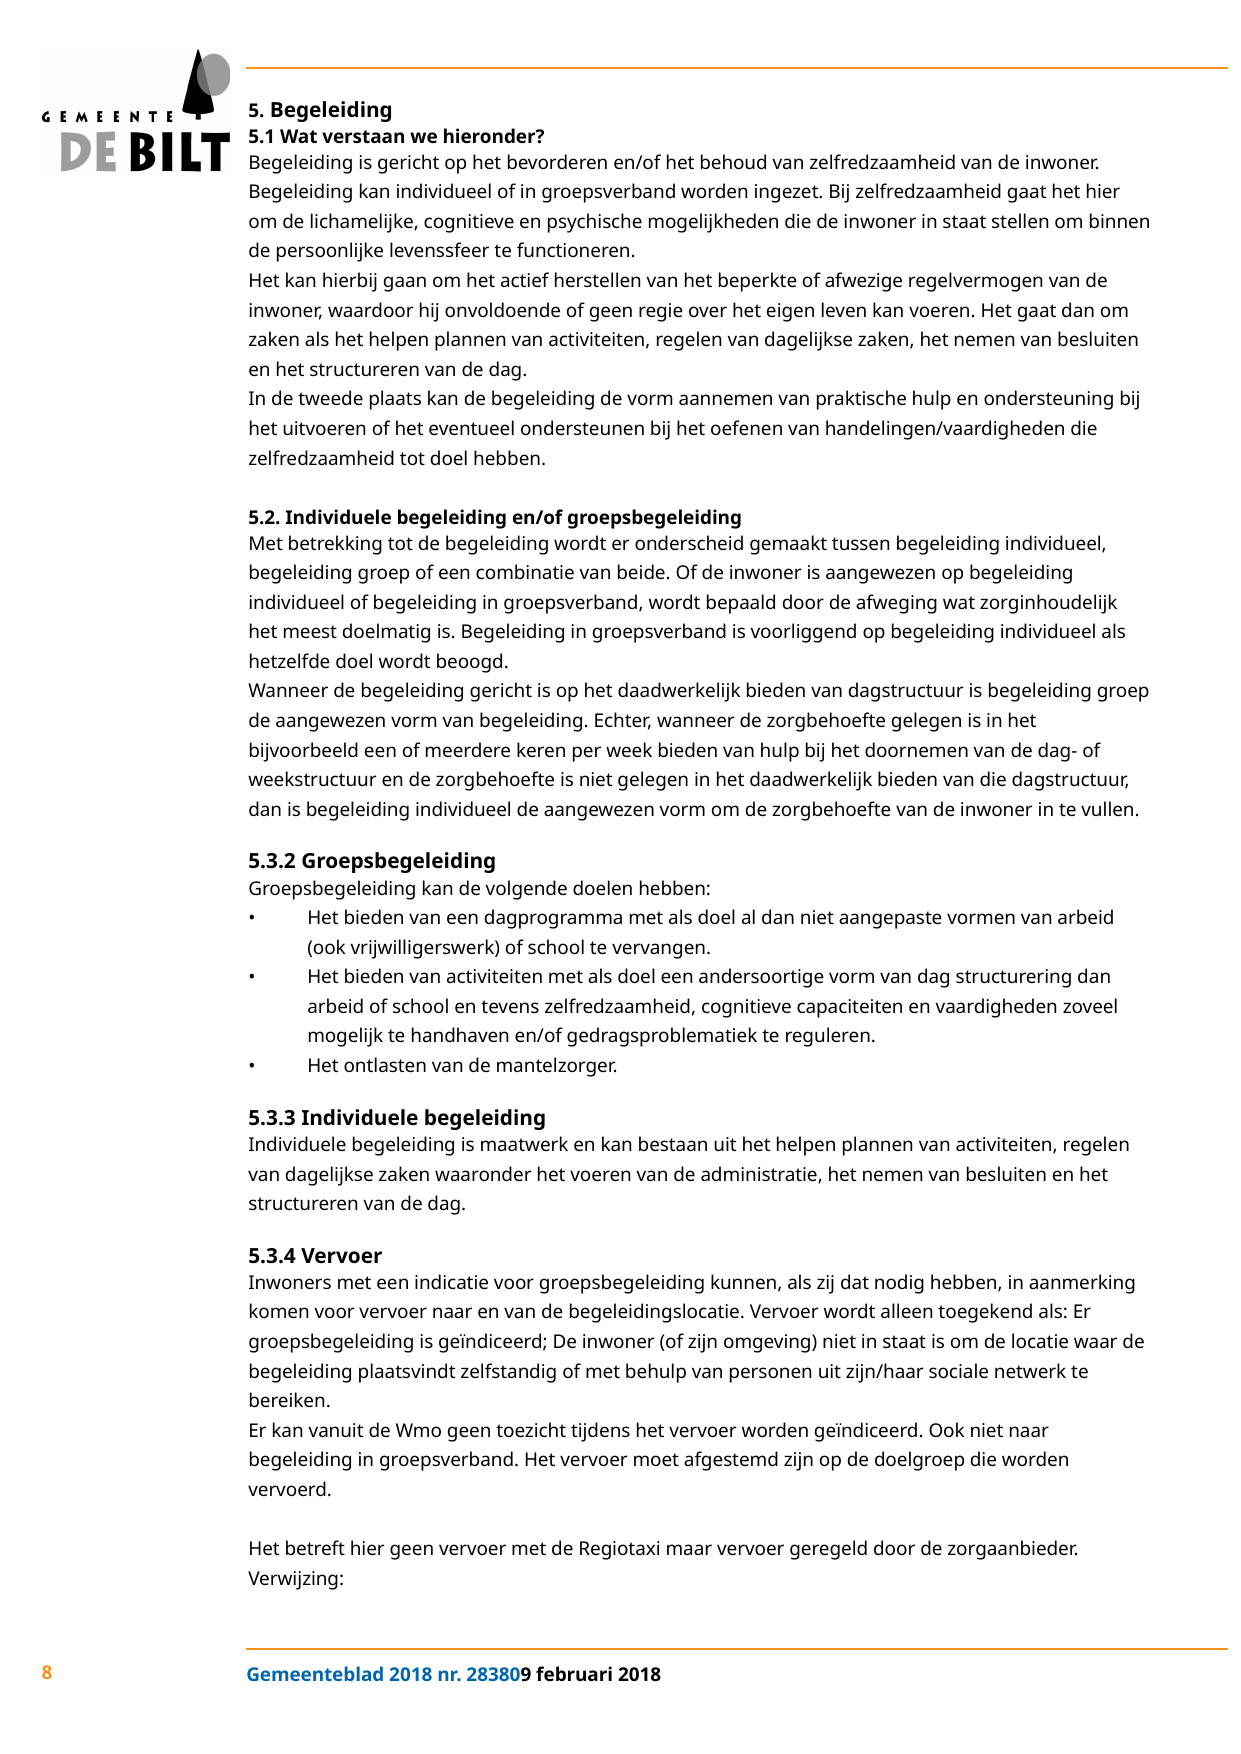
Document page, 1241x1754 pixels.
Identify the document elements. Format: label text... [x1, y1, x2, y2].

text 5.3.2 Groepsbegeleiding [248, 846, 1152, 875]
text Verwijzing: [248, 1565, 1152, 1591]
text Begeleiding is gericht op het bevorderen en/of het behoud van zelfredzaamheid van de inwoner. Begeleiding kan individueel of in groepsverband worden ingezet. Bij zelfredzaamheid gaat het hier om de lichamelijke, cognitieve en psychische mogelijkheden die de inwoner in staat stellen om binnen de persoonlijke levenssfeer te functioneren. [248, 149, 1152, 263]
list Het bieden van activiteiten met als doel een andersoortige vorm van dag structurering dan arbeid of school en tevens zelfredzaamheid, cognitieve capaciteiten en vaardigheden zoveel mogelijk te handhaven en/of gedragsproblematiek te reguleren. [248, 963, 1152, 1048]
text Individuele begeleiding is maatwerk en kan bestaan uit het helpen plannen van activiteiten, regelen van dagelijkse zaken waaronder het voeren van de administratie, het nemen van besluiten en het structureren van de dag. [248, 1131, 1152, 1216]
text Wanneer de begeleiding gericht is op het daadwerkelijk bieden van dagstructuur is begeleiding groep de aangewezen vorm van begeleiding. Echter, wanneer de zorgbehoefte gelegen is in het bijvoorbeeld een of meerdere keren per week bieden van hulp bij het doornemen van de dag- of weekstructuur en de zorgbehoefte is niet gelegen in het daadwerkelijk bieden van die dagstructuur, dan is begeleiding individueel de aangewezen vorm om de zorgbehoefte van de inwoner in te vullen. [248, 678, 1152, 822]
text 5.1 Wat verstaan we hieronder? [248, 123, 1152, 149]
text 5.2. Individuele begeleiding en/of groepsbegeleiding [248, 504, 1152, 530]
text Met betrekking tot de begeleiding wordt er onderscheid gemaakt tussen begeleiding individueel, begeleiding groep of een combinatie van beide. Of de inwoner is aangewezen op begeleiding individueel of begeleiding in groepsverband, wordt bepaald door de afweging wat zorginhoudelijk het meest doelmatig is. Begeleiding in groepsverband is voorliggend op begeleiding individueel als hetzelfde doel wordt beoogd. [248, 530, 1152, 674]
list Het bieden van een dagprogramma met als doel al dan niet aangepaste vormen van arbeid (ook vrijwilligerswerk) of school te vervangen. [248, 904, 1152, 960]
text Er kan vanuit de Wmo geen toezicht tijdens het vervoer worden geïndiceerd. Ook niet naar begeleiding in groepsverband. Het vervoer moet afgestemd zijn op de doelgroep die worden vervoerd. [248, 1417, 1152, 1502]
list Het ontlasten van de mantelzorger. [248, 1052, 1152, 1078]
text Groepsbegeleiding kan de volgende doelen hebben: [248, 875, 1152, 901]
text In de tweede plaats kan de begeleiding de vorm aannemen van praktische hulp en ondersteuning bij het uitvoeren of het eventueel ondersteunen bij het oefenen van handelingen/vaardigheden die zelfredzaamheid tot doel hebben. [248, 386, 1152, 471]
text Het betreft hier geen vervoer met de Regiotaxi maar vervoer geregeld door de zorgaanbieder. [248, 1535, 1152, 1561]
text Het kan hierbij gaan om het actief herstellen van het beperkte of afwezige regelvermogen van de inwoner, waardoor hij onvoldoende of geen regie over het eigen leven kan voeren. Het gaat dan om zaken als het helpen plannen van activiteiten, regelen van dagelijkse zaken, het nemen van besluiten en het structureren van de dag. [248, 267, 1152, 382]
text 5.3.3 Individuele begeleiding [248, 1103, 1152, 1131]
text 5.3.4 Vervoer [248, 1241, 1152, 1269]
text 5. Begeleiding [248, 95, 1152, 123]
text Inwoners met een indicatie voor groepsbegeleiding kunnen, als zij dat nodig hebben, in aanmerking komen voor vervoer naar en van de begeleidingslocatie. Vervoer wordt alleen toegekend als: Er groepsbegeleiding is geïndiceerd; De inwoner (of zijn omgeving) niet in staat is om de locatie waar de begeleiding plaatsvindt zelfstandig of met behulp van personen uit zijn/haar sociale netwerk te bereiken. [248, 1269, 1152, 1413]
picture [41, 47, 231, 172]
